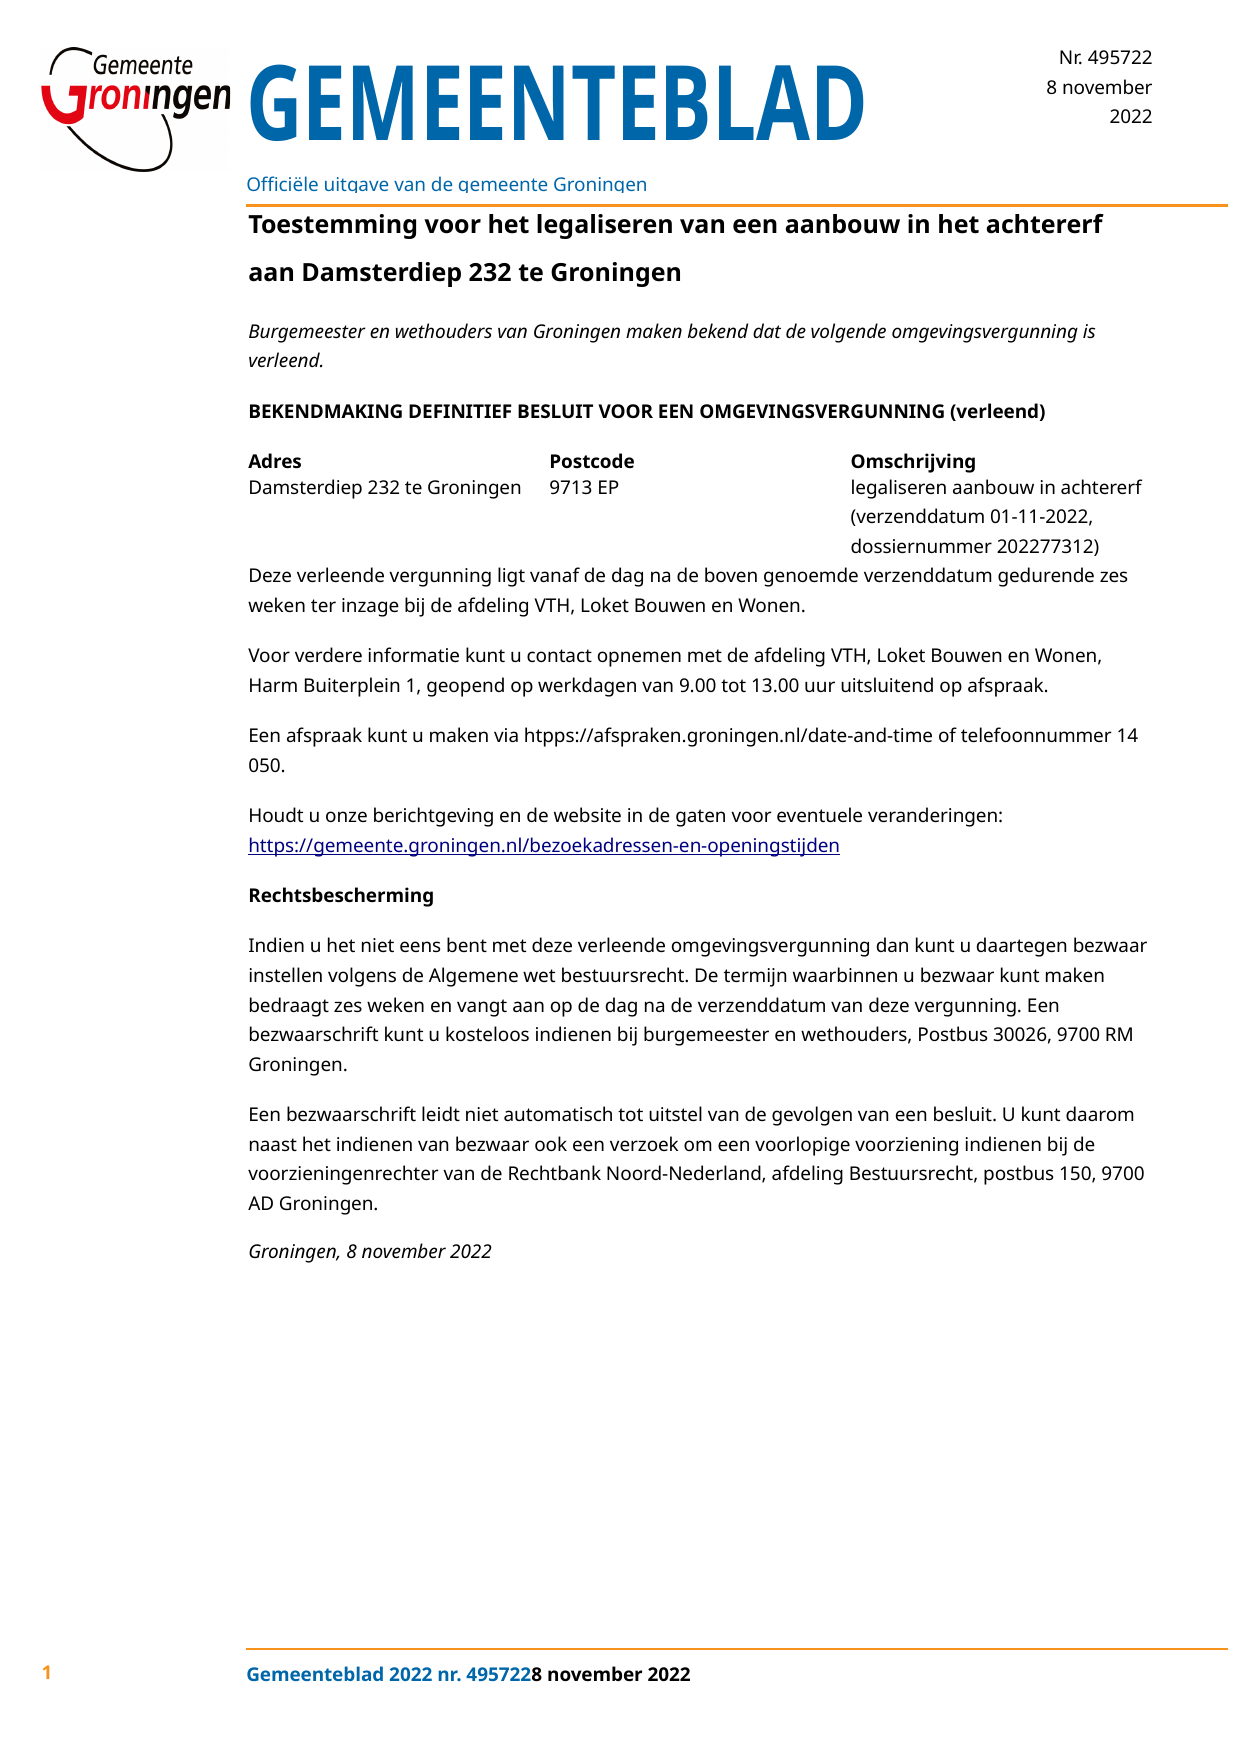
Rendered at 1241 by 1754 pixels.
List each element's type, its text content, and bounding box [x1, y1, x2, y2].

table_header Postcode [549, 449, 850, 474]
text Een afspraak kunt u maken via htpps://afspraken.groningen.nl/date-and-time of telefoonnummer 14 050. [248, 722, 1152, 778]
text Burgemeester en wethouders van Groningen maken bekend dat de volgende omgevingsvergunning is verleend. [248, 318, 1152, 373]
picture [41, 47, 231, 172]
text Indien u het niet eens bent met deze verleende omgevingsvergunning dan kunt u daartegen bezwaar instellen volgens de Algemene wet bestuursrecht. De termijn waarbinnen u bezwaar kunt maken bedraagt zes weken en vangt aan op de dag na de verzenddatum van deze vergunning. Een bezwaarschrift kunt u kosteloos indienen bij burgemeester en wethouders, Postbus 30026, 9700 RM Groningen. [248, 933, 1152, 1077]
text Groningen, 8 november 2022 [248, 1238, 1152, 1264]
text Houdt u onze berichtgeving en de website in de gaten voor eventuele veranderingen: https://gemeente.groningen.nl/bezoekadressen-en-openingstijden [248, 802, 1152, 858]
table_header Omschrijving [850, 449, 1152, 474]
text Toestemming voor het legaliseren van een aanbouw in het achtererf aan Damsterdiep 232 te Groningen [248, 207, 1152, 288]
table_cell Damsterdiep 232 te Groningen [248, 474, 549, 559]
text Deze verleende vergunning ligt vanaf de dag na de boven genoemde verzenddatum gedurende zes weken ter inzage bij de afdeling VTH, Loket Bouwen en Wonen. [248, 562, 1152, 618]
table_cell 9713 EP [549, 474, 850, 559]
text BEKENDMAKING DEFINITIEF BESLUIT VOOR EEN OMGEVINGSVERGUNNING (verleend) [248, 398, 1152, 424]
text Een bezwaarschrift leidt niet automatisch tot uitstel van de gevolgen van een besluit. U kunt daarom naast het indienen van bezwaar ook een verzoek om een voorlopige voorziening indienen bij de voorzieningenrechter van de Rechtbank Noord-Nederland, afdeling Bestuursrecht, postbus 150, 9700 AD Groningen. [248, 1101, 1152, 1216]
table_cell legaliseren aanbouw in achtererf (verzenddatum 01-11-2022, dossiernummer 202277312) [850, 474, 1152, 559]
table_header Adres [248, 449, 549, 474]
text Voor verdere informatie kunt u contact opnemen met de afdeling VTH, Loket Bouwen en Wonen, Harm Buiterplein 1, geopend op werkdagen van 9.00 tot 13.00 uur uitsluitend op afspraak. [248, 642, 1152, 698]
text Rechtsbescherming [248, 882, 1152, 908]
